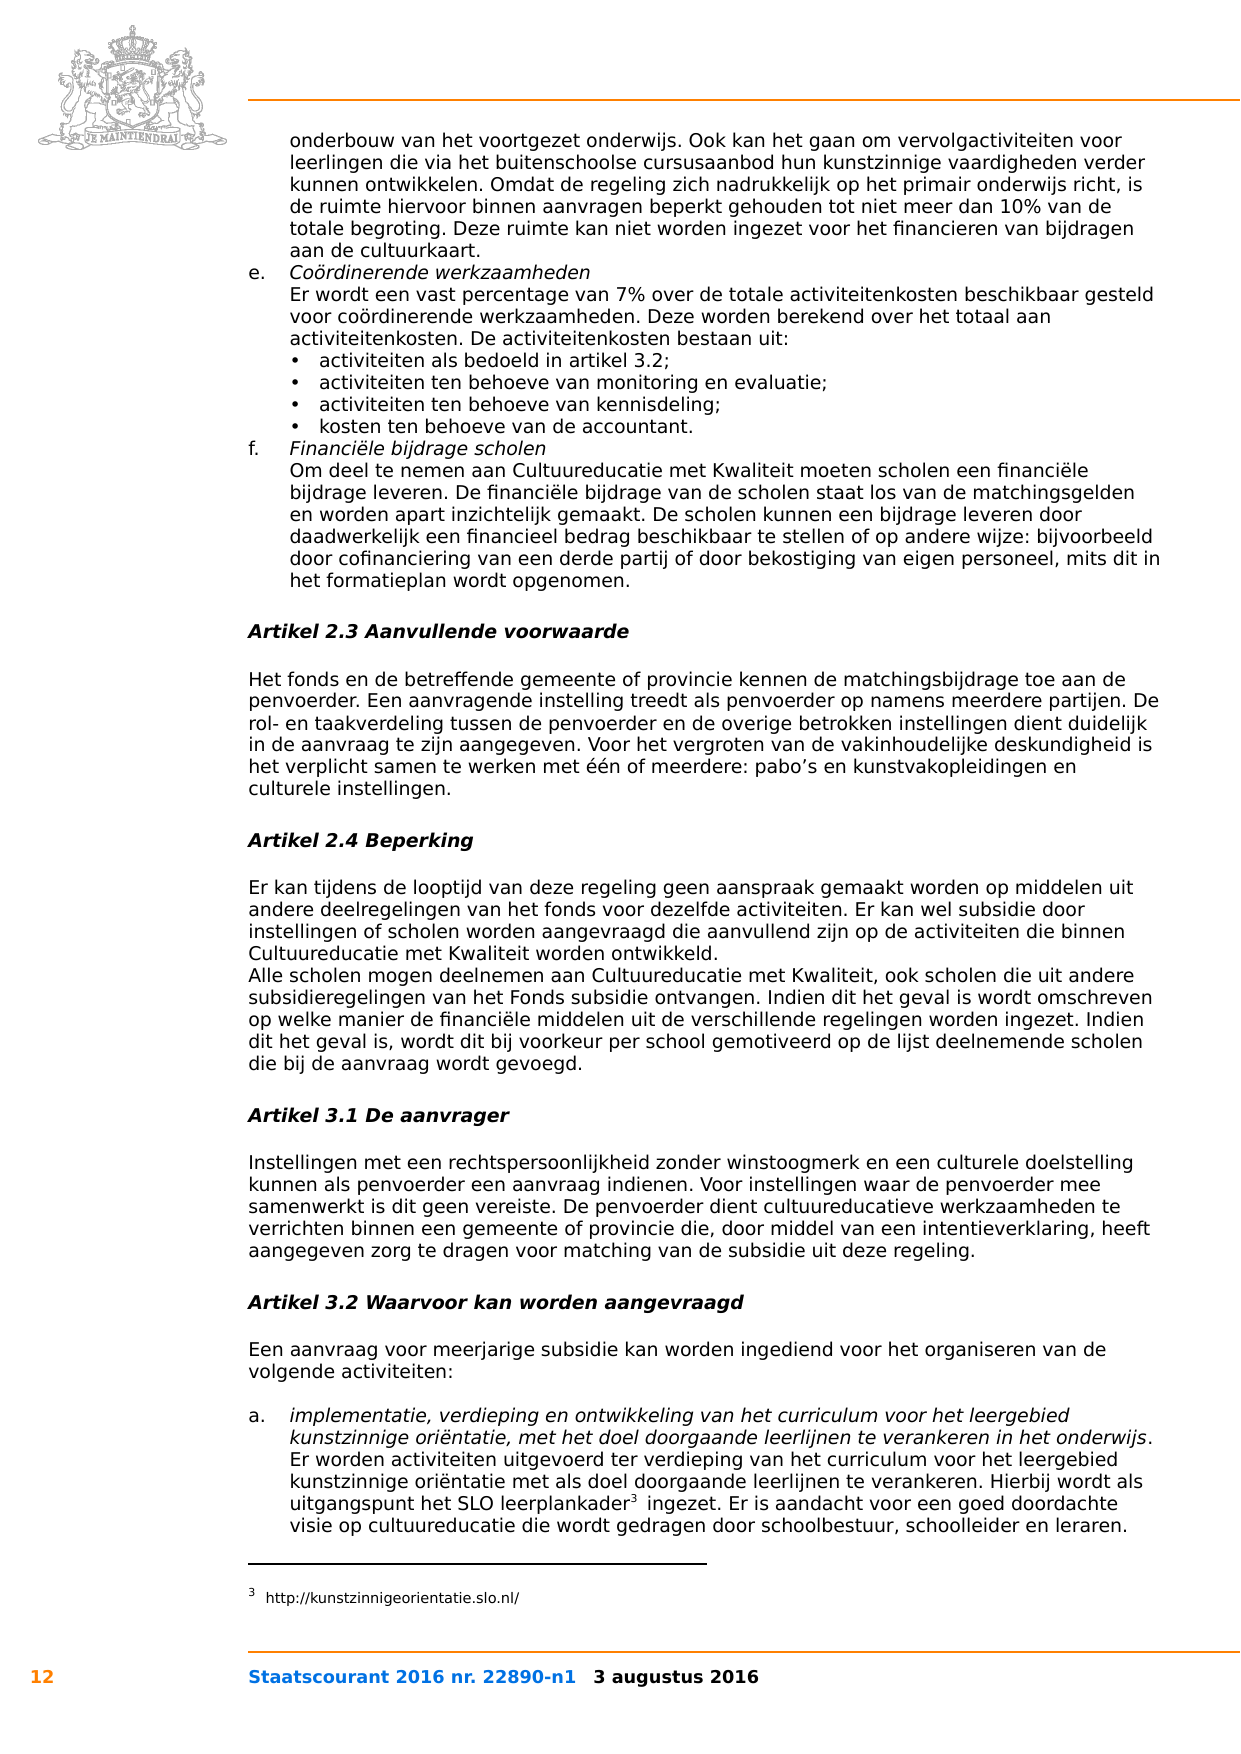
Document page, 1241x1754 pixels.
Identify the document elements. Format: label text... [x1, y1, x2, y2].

text • kosten ten behoeve van de accountant. [289, 416, 1163, 438]
text Het fonds en de betreffende gemeente of provincie kennen de matchingsbijdrage toe aan de penvoerder. Een aanvragende instelling treedt als penvoerder op namens meerdere partijen. De rol- en taakverdeling tussen de penvoerder en de overige betrokken instellingen dient duidelijk in de aanvraag te zijn aangegeven. Voor het vergroten van de vakinhoudelijke deskundigheid is het verplicht samen te werken met één of meerdere: pabo’s en kunstvakopleidingen en culturele instellingen. [248, 668, 1163, 800]
subtitle Artikel 2.4 Beperking [248, 830, 1163, 852]
text Om deel te nemen aan Cultuureducatie met Kwaliteit moeten scholen een financiële bijdrage leveren. De financiële bijdrage van de scholen staat los van de matchingsgelden en worden apart inzichtelijk gemaakt. De scholen kunnen een bijdrage leveren door daadwerkelijk een financieel bedrag beschikbaar te stellen of op andere wijze: bijvoorbeeld door cofinanciering van een derde partij of door bekostiging van eigen personeel, mits dit in het formatieplan wordt opgenomen. [289, 459, 1163, 591]
text Alle scholen mogen deelnemen aan Cultuureducatie met Kwaliteit, ook scholen die uit andere subsidieregelingen van het Fonds subsidie ontvangen. Indien dit het geval is wordt omschreven op welke manier de financiële middelen uit de verschillende regelingen worden ingezet. Indien dit het geval is, wordt dit bij voorkeur per school gemotiveerd op de lijst deelnemende scholen die bij de aanvraag wordt gevoegd. [248, 965, 1163, 1075]
text f. Financiële bijdrage scholen [248, 438, 1163, 459]
subtitle Artikel 3.2 Waarvoor kan worden aangevraagd [248, 1292, 1163, 1314]
text Er wordt een vast percentage van 7% over de totale activiteitenkosten beschikbaar gesteld voor coördinerende werkzaamheden. Deze worden berekend over het totaal aan activiteitenkosten. De activiteitenkosten bestaan uit: [289, 284, 1163, 350]
text e. Coördinerende werkzaamheden [248, 262, 1163, 284]
text Instellingen met een rechtspersoonlijkheid zonder winstoogmerk en een culturele doelstelling kunnen als penvoerder een aanvraag indienen. Voor instellingen waar de penvoerder mee samenwerkt is dit geen vereiste. De penvoerder dient cultuureducatieve werkzaamheden te verrichten binnen een gemeente of provincie die, door middel van een intentieverklaring, heeft aangegeven zorg te dragen voor matching van de subsidie uit deze regeling. [248, 1152, 1163, 1262]
text Er kan tijdens de looptijd van deze regeling geen aanspraak gemaakt worden op middelen uit andere deelregelingen van het fonds voor dezelfde activiteiten. Er kan wel subsidie door instellingen of scholen worden aangevraagd die aanvullend zijn op de activiteiten die binnen Cultuureducatie met Kwaliteit worden ontwikkeld. [248, 877, 1163, 965]
text • activiteiten ten behoeve van monitoring en evaluatie; [289, 372, 1163, 394]
text Een aanvraag voor meerjarige subsidie kan worden ingediend voor het organiseren van de volgende activiteiten: [248, 1339, 1163, 1383]
text Er worden activiteiten uitgevoerd ter verdieping van het curriculum voor het leergebied kunstzinnige oriëntatie met als doel doorgaande leerlijnen te verankeren. Hierbij wordt als uitgangspunt het SLO leerplankader ingezet. Er is aandacht voor een goed doordachte visie op cultuureducatie die wordt gedragen door schoolbestuur, schoolleider en leraren. [289, 1449, 1163, 1537]
text onderbouw van het voortgezet onderwijs. Ook kan het gaan om vervolgactiviteiten voor leerlingen die via het buitenschoolse cursusaanbod hun kunstzinnige vaardigheden verder kunnen ontwikkelen. Omdat de regeling zich nadrukkelijk op het primair onderwijs richt, is de ruimte hiervoor binnen aanvragen beperkt gehouden tot niet meer dan 10% van de totale begroting. Deze ruimte kan niet worden ingezet voor het financieren van bijdragen aan de cultuurkaart. [289, 130, 1163, 262]
text • activiteiten als bedoeld in artikel 3.2; [289, 350, 1163, 372]
text • activiteiten ten behoeve van kennisdeling; [289, 394, 1163, 416]
subtitle Artikel 3.1 De aanvrager [248, 1105, 1163, 1127]
text a. implementatie, verdieping en ontwikkeling van het curriculum voor het leergebied kunstzinnige oriëntatie, met het doel doorgaande leerlijnen te verankeren in het onderwijs. [248, 1405, 1163, 1449]
picture [38, 25, 227, 150]
subtitle Artikel 2.3 Aanvullende voorwaarde [248, 621, 1163, 643]
text http://kunstzinnigeorientatie.slo.nl/ [248, 1586, 1163, 1608]
